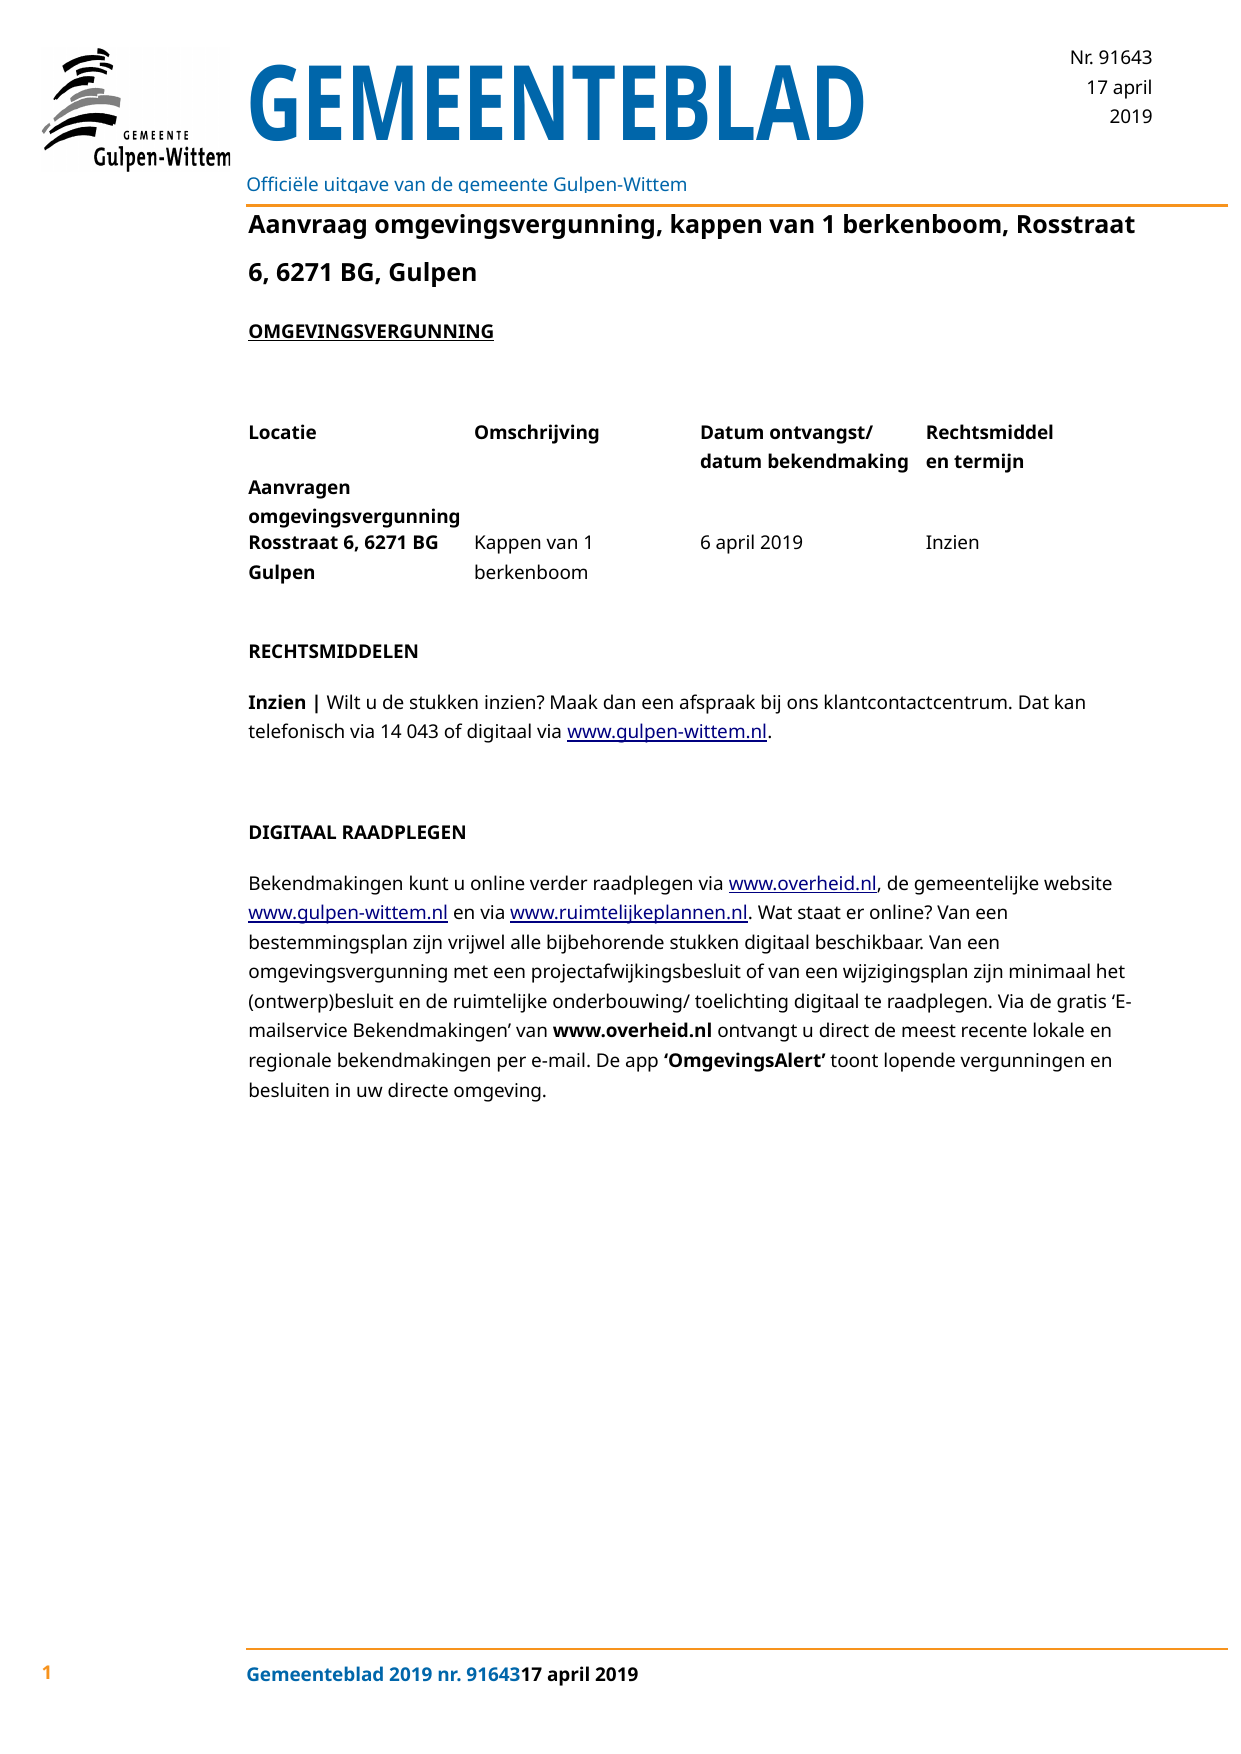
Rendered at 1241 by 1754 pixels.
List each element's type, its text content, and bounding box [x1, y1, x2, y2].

table_header Rechtsmiddel en termijn [926, 419, 1152, 474]
text DIGITAAL RAADPLEGEN [248, 819, 1152, 845]
table_cell [700, 474, 926, 529]
table_cell [926, 474, 1152, 529]
picture [41, 47, 231, 172]
table_cell Aanvragen omgevingsvergunning [248, 474, 474, 529]
table_header Locatie [248, 419, 474, 474]
table_cell 6 april 2019 [700, 530, 926, 585]
table_cell Kappen van 1 berkenboom [474, 530, 700, 585]
text Aanvraag omgevingsvergunning, kappen van 1 berkenboom, Rosstraat 6, 6271 BG, Gulpen [248, 207, 1152, 288]
text OMGEVINGSVERGUNNING [248, 318, 1152, 344]
table_cell Rosstraat 6, 6271 BG Gulpen [248, 530, 474, 585]
text RECHTSMIDDELEN [248, 638, 1152, 664]
table_header Omschrijving [474, 419, 700, 474]
table_header Datum ontvangst/ datum bekendmaking [700, 419, 926, 474]
text Inzien | Wilt u de stukken inzien? Maak dan een afspraak bij ons klantcontactcentrum. Dat kan telefonisch via 14 043 of digitaal via www.gulpen-wittem.nl. [248, 689, 1152, 744]
text Bekendmakingen kunt u online verder raadplegen via www.overheid.nl, de gemeentelijke website www.gulpen-wittem.nl en via www.ruimtelijkeplannen.nl. Wat staat er online? Van een bestemmingsplan zijn vrijwel alle bijbehorende stukken digitaal beschikbaar. Van een omgevingsvergunning met een projectafwijkingsbesluit of van een wijzigingsplan zijn minimaal het (ontwerp)besluit en de ruimtelijke onderbouwing/ toelichting digitaal te raadplegen. Via de gratis ‘E-mailservice Bekendmakingen’ van www.overheid.nl ontvangt u direct de meest recente lokale en regionale bekendmakingen per e-mail. De app ‘OmgevingsAlert’ toont lopende vergunningen en besluiten in uw directe omgeving. [248, 870, 1152, 1102]
table_cell Inzien [926, 530, 1152, 585]
table_cell [474, 474, 700, 529]
